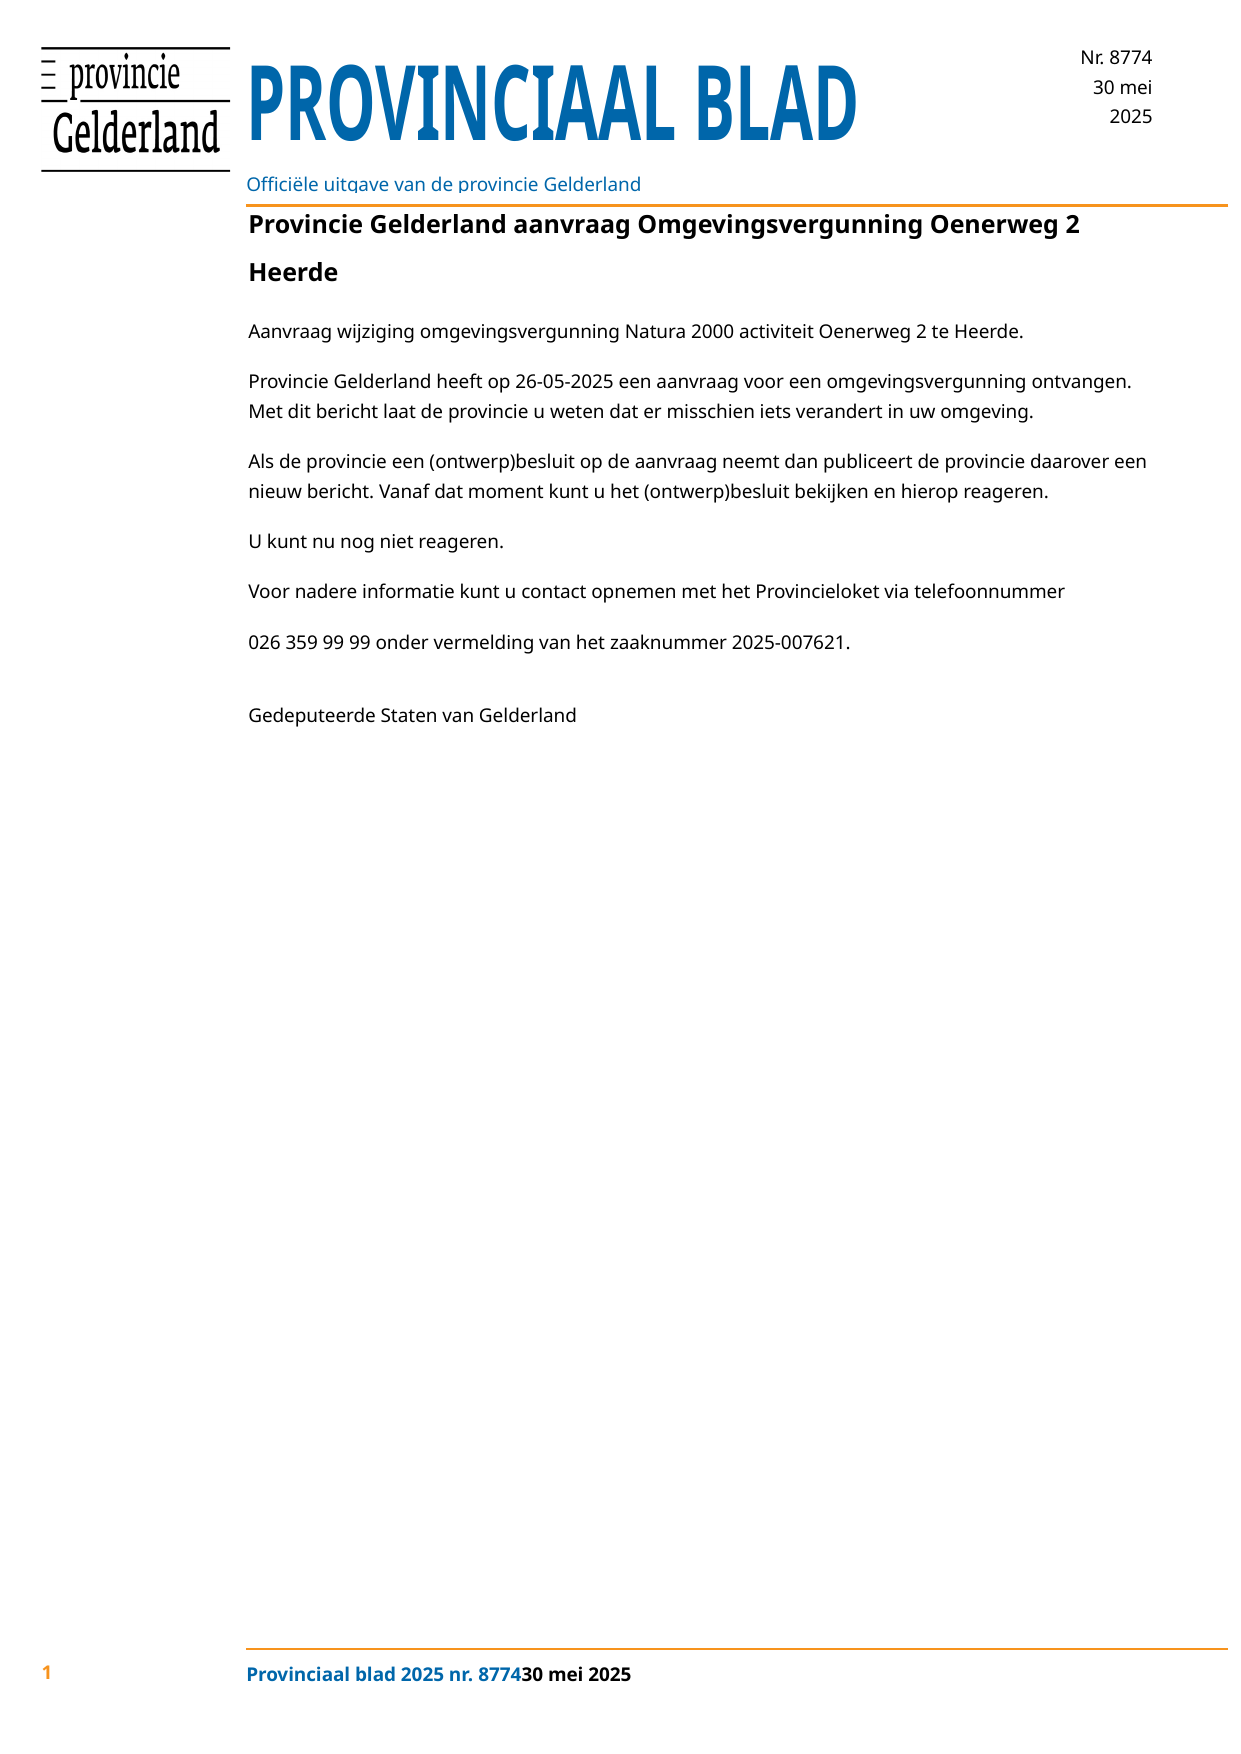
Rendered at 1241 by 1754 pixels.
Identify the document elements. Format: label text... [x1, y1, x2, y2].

text Als de provincie een (ontwerp)besluit op de aanvraag neemt dan publiceert de provincie daarover een nieuw bericht. Vanaf dat moment kunt u het (ontwerp)besluit bekijken en hierop reageren. [248, 448, 1152, 504]
text Gedeputeerde Staten van Gelderland [248, 703, 1152, 728]
picture [41, 47, 231, 172]
text 026 359 99 99 onder vermelding van het zaaknummer 2025-007621. [248, 629, 1152, 655]
text U kunt nu nog niet reageren. [248, 528, 1152, 554]
text Provincie Gelderland aanvraag Omgevingsvergunning Oenerweg 2 Heerde [248, 207, 1152, 288]
text Provincie Gelderland heeft op 26-05-2025 een aanvraag voor een omgevingsvergunning ontvangen. Met dit bericht laat de provincie u weten dat er misschien iets verandert in uw omgeving. [248, 368, 1152, 424]
text Voor nadere informatie kunt u contact opnemen met het Provincieloket via telefoonnummer [248, 579, 1152, 604]
text Aanvraag wijziging omgevingsvergunning Natura 2000 activiteit Oenerweg 2 te Heerde. [248, 318, 1152, 344]
